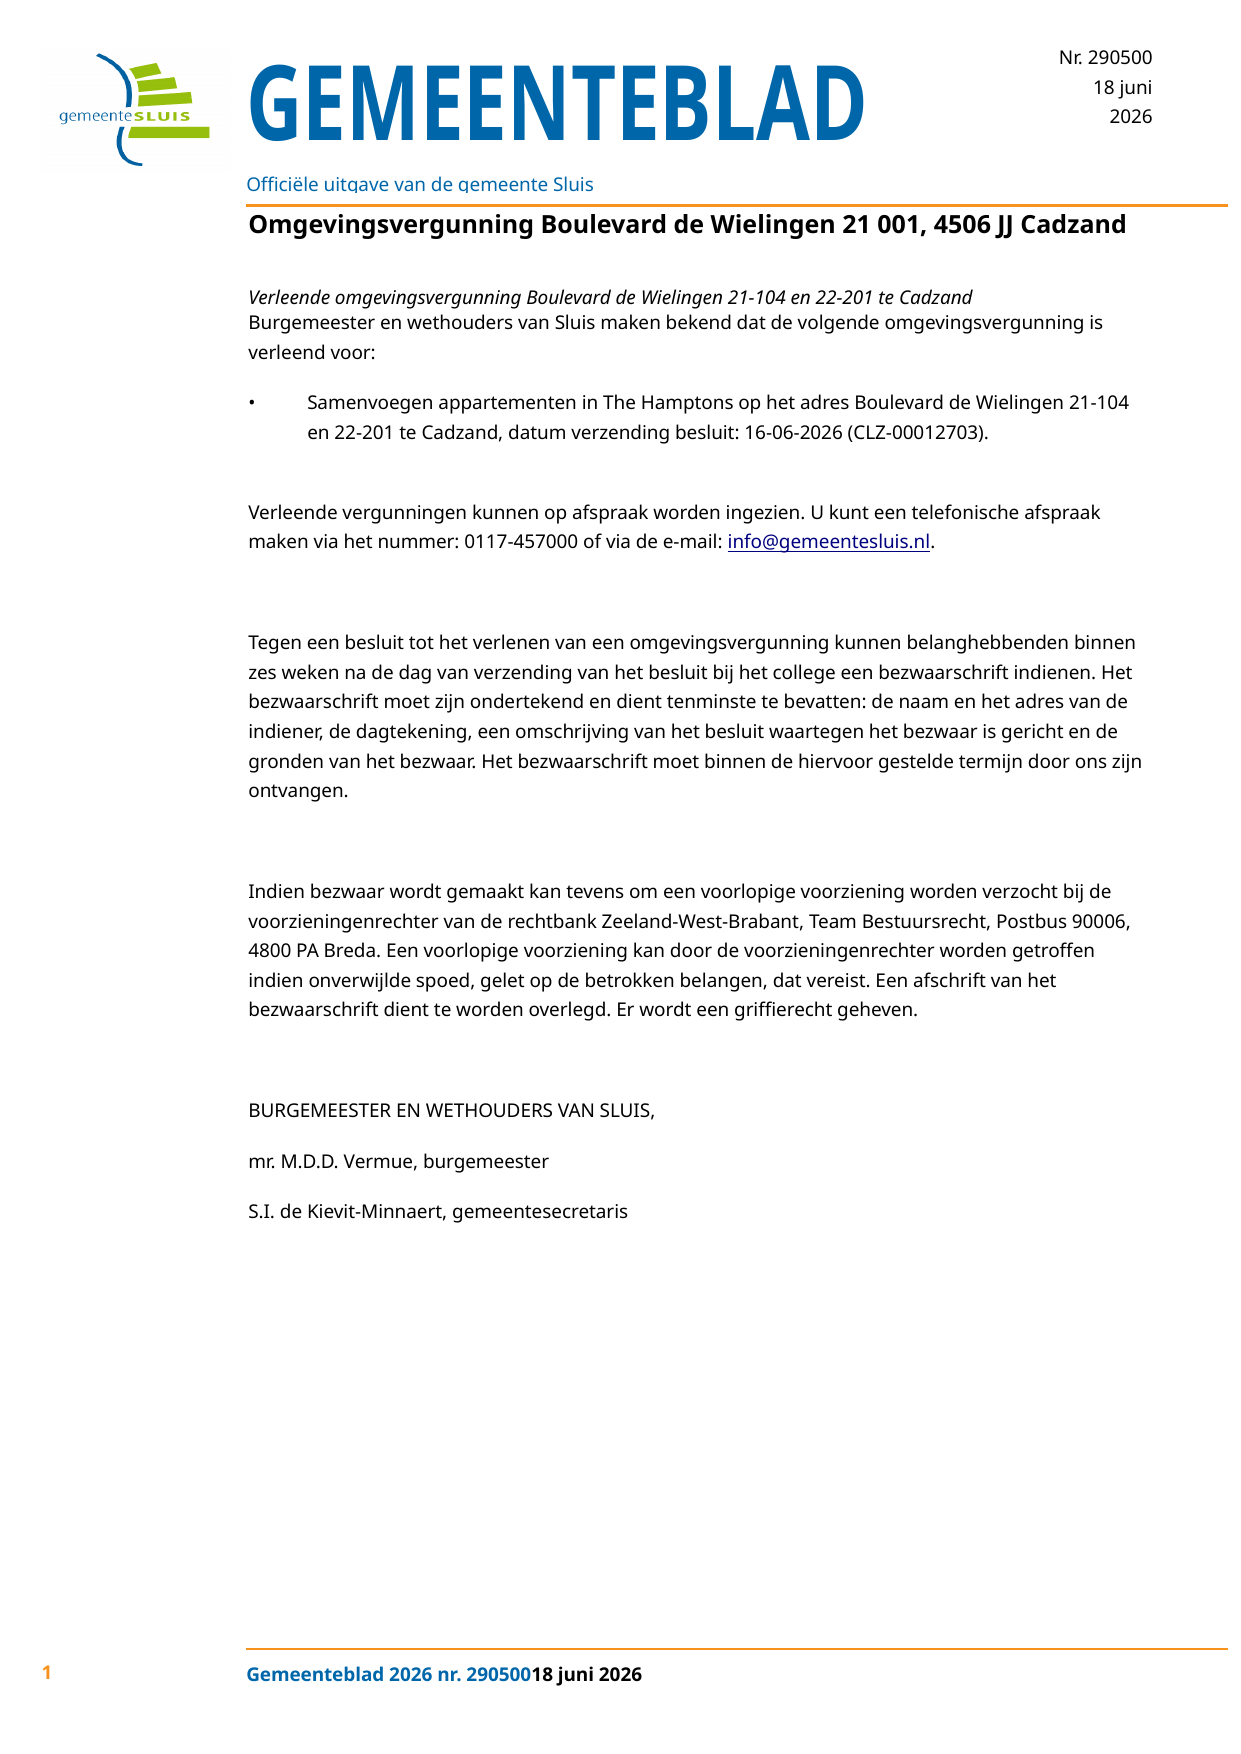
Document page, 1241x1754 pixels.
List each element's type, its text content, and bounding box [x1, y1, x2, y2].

text Burgemeester en wethouders van Sluis maken bekend dat de volgende omgevingsvergunning is verleend voor: [248, 309, 1152, 365]
text Omgevingsvergunning Boulevard de Wielingen 21 001, 4506 JJ Cadzand [248, 207, 1152, 241]
text S.I. de Kievit-Minnaert, gemeentesecretaris [248, 1198, 1152, 1224]
text Verleende vergunningen kunnen op afspraak worden ingezien. U kunt een telefonische afspraak maken via het nummer: 0117-457000 of via de e-mail: info@gemeentesluis.nl. [248, 499, 1152, 554]
picture [41, 47, 231, 172]
text Verleende omgevingsvergunning Boulevard de Wielingen 21-104 en 22-201 te Cadzand [248, 284, 1152, 309]
text Tegen een besluit tot het verlenen van een omgevingsvergunning kunnen belanghebbenden binnen zes weken na de dag van verzending van het besluit bij het college een bezwaarschrift indienen. Het bezwaarschrift moet zijn ondertekend en dient tenminste te bevatten: de naam en het adres van de indiener, de dagtekening, een omschrijving van het besluit waartegen het bezwaar is gericht en de gronden van het bezwaar. Het bezwaarschrift moet binnen de hiervoor gestelde termijn door ons zijn ontvangen. [248, 629, 1152, 803]
text mr. M.D.D. Vermue, burgemeester [248, 1148, 1152, 1174]
list Samenvoegen appartementen in The Hamptons op het adres Boulevard de Wielingen 21-104 en 22-201 te Cadzand, datum verzending besluit: 16-06-2026 (CLZ-00012703). [248, 389, 1152, 445]
text BURGEMEESTER EN WETHOUDERS VAN SLUIS, [248, 1097, 1152, 1123]
text Indien bezwaar wordt gemaakt kan tevens om een voorlopige voorziening worden verzocht bij de voorzieningenrechter van de rechtbank Zeeland-West-Brabant, Team Bestuursrecht, Postbus 90006, 4800 PA Breda. Een voorlopige voorziening kan door de voorzieningenrechter worden getroffen indien onverwijlde spoed, gelet op de betrokken belangen, dat vereist. Een afschrift van het bezwaarschrift dient te worden overlegd. Er wordt een griffierecht geheven. [248, 878, 1152, 1022]
